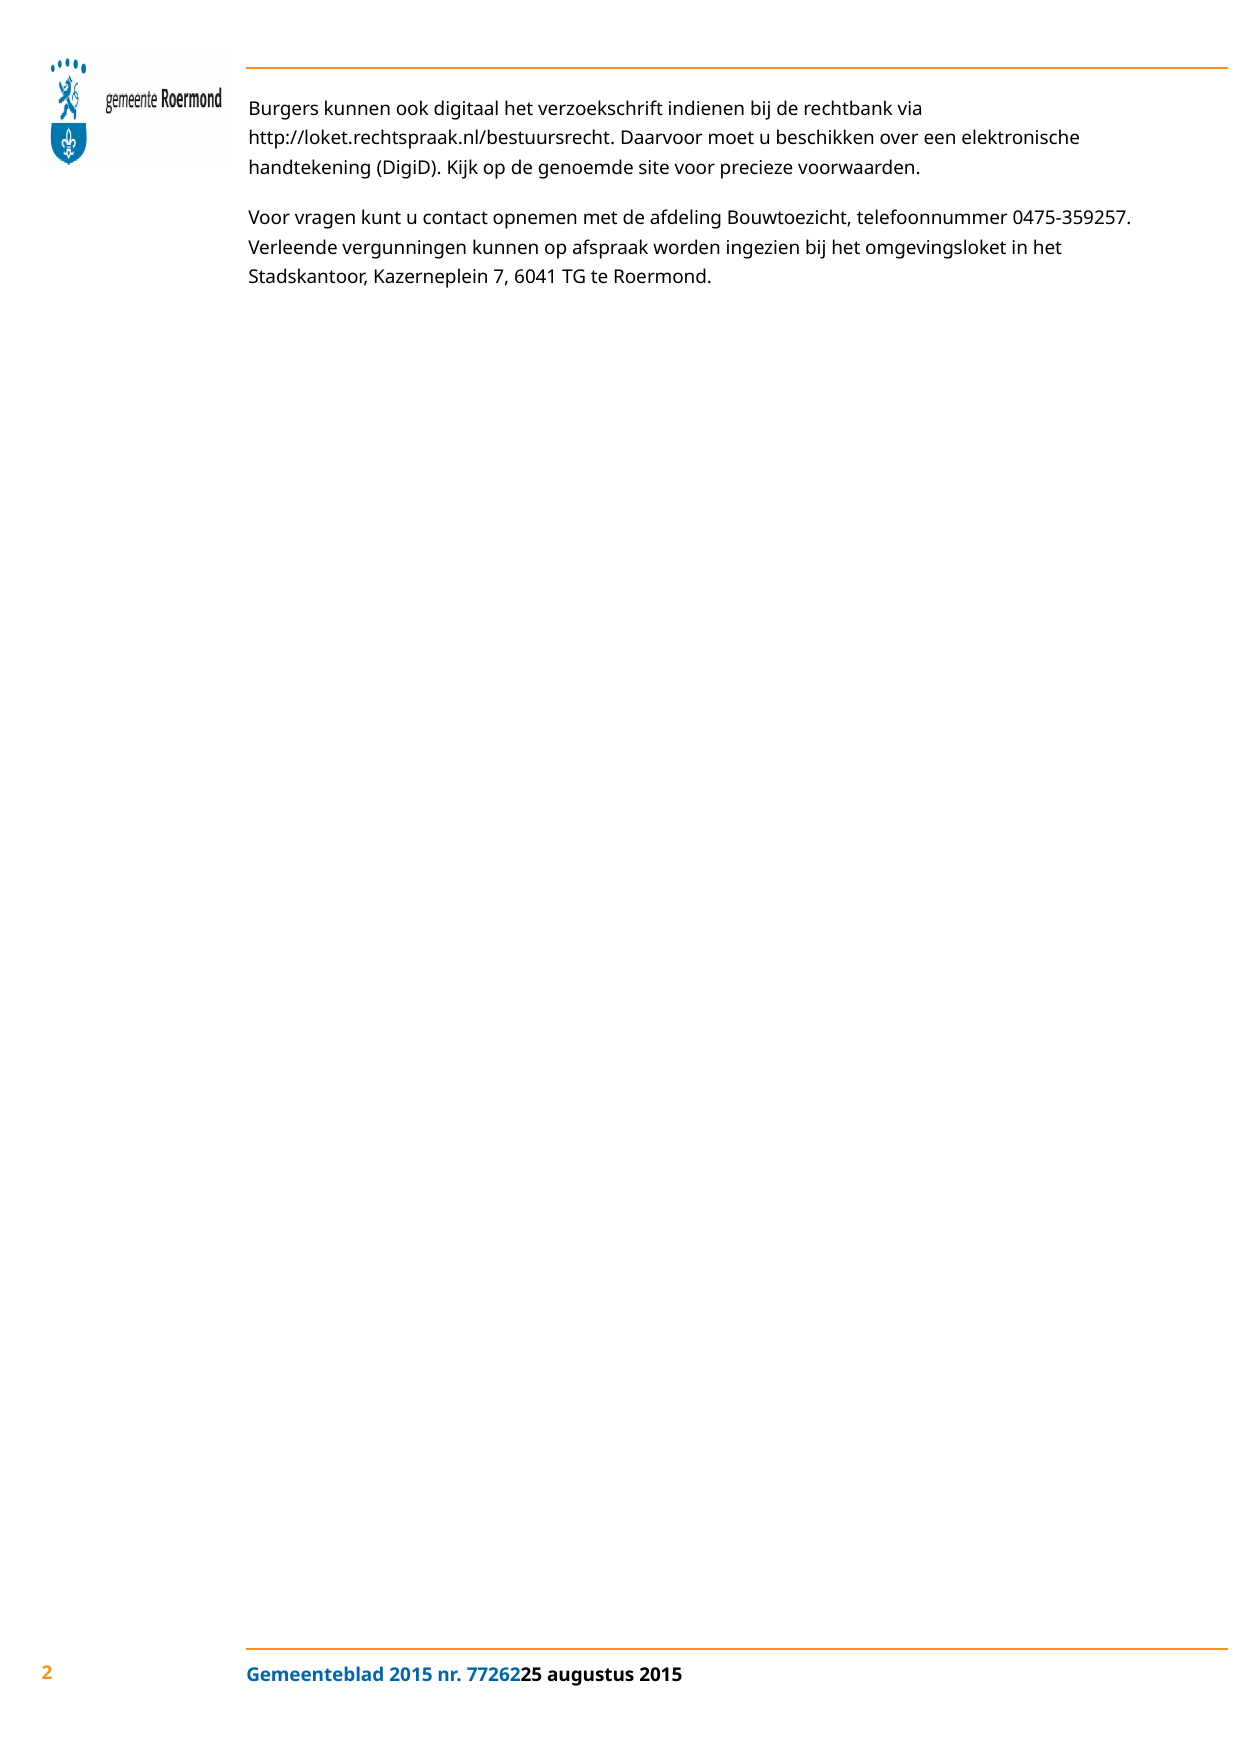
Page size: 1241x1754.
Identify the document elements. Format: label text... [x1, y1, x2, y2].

text Voor vragen kunt u contact opnemen met de afdeling Bouwtoezicht, telefoonnummer 0475-359257. Verleende vergunningen kunnen op afspraak worden ingezien bij het omgevingsloket in het Stadskantoor, Kazerneplein 7, 6041 TG te Roermond. [248, 204, 1152, 289]
picture [41, 47, 231, 172]
text Burgers kunnen ook digitaal het verzoekschrift indienen bij de rechtbank via http://loket.rechtspraak.nl/bestuursrecht. Daarvoor moet u beschikken over een elektronische handtekening (DigiD). Kijk op de genoemde site voor precieze voorwaarden. [248, 95, 1152, 180]
